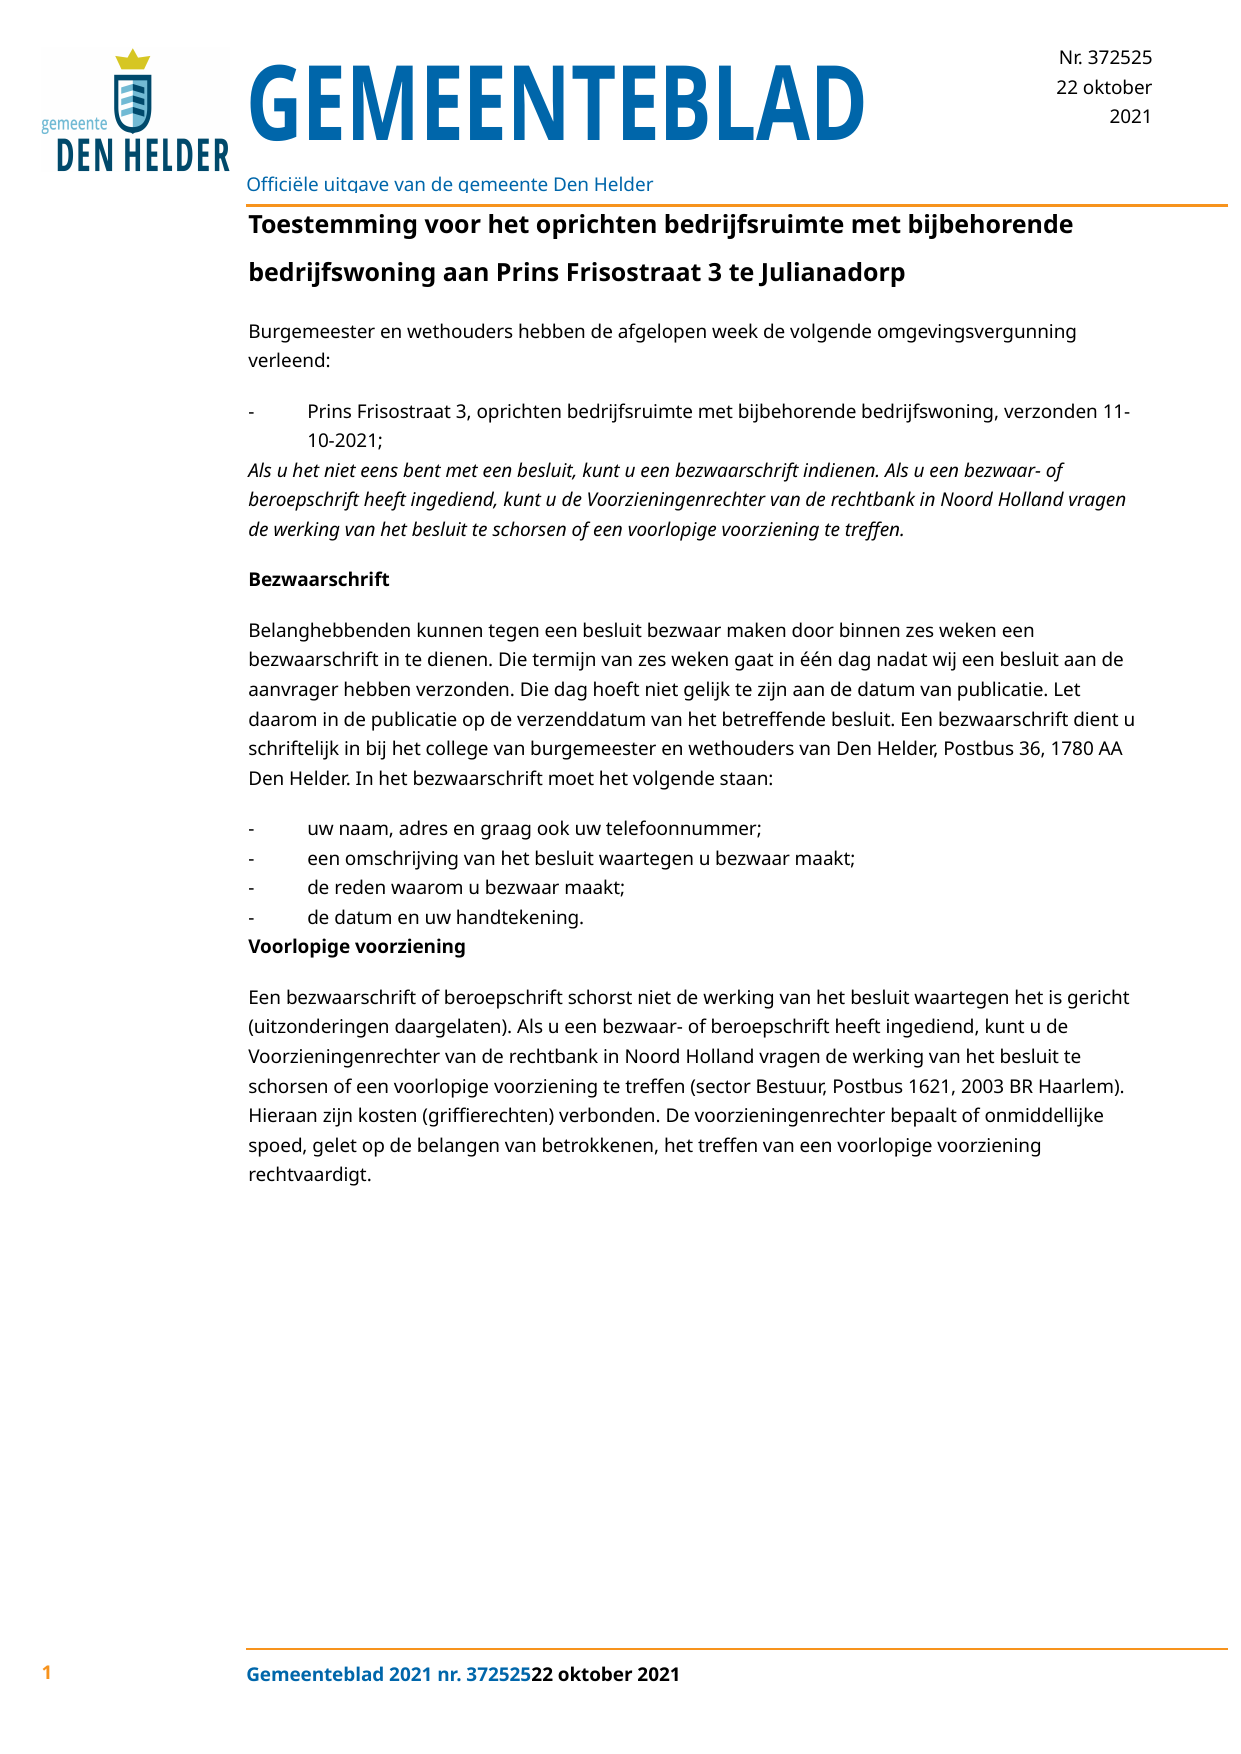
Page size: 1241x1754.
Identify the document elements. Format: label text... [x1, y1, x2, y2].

text Bezwaarschrift [248, 567, 1152, 592]
picture [41, 47, 231, 172]
picture [182, 144, 187, 165]
text Een bezwaarschrift of beroepschrift schorst niet de werking van het besluit waartegen het is gericht (uitzonderingen daargelaten). Als u een bezwaar- of beroepschrift heeft ingediend, kunt u de Voorzieningenrechter van de rechtbank in Noord Holland vragen de werking van het besluit te schorsen of een voorlopige voorziening te treffen (sector Bestuur, Postbus 1621, 2003 BR Haarlem). Hieraan zijn kosten (griffierechten) verbonden. De voorzieningenrechter bepaalt of onmiddellijke spoed, gelet op de belangen van betrokkenen, het treffen van een voorlopige voorziening rechtvaardigt. [248, 984, 1152, 1187]
text Belanghebbenden kunnen tegen een besluit bezwaar maken door binnen zes weken een bezwaarschrift in te dienen. Die termijn van zes weken gaat in één dag nadat wij een besluit aan de aanvrager hebben verzonden. Die dag hoeft niet gelijk te zijn aan de datum van publicatie. Let daarom in de publicatie op de verzenddatum van het betreffende besluit. Een bezwaarschrift dient u schriftelijk in bij het college van burgemeester en wethouders van Den Helder, Postbus 36, 1780 AA Den Helder. In het bezwaarschrift moet het volgende staan: [248, 617, 1152, 791]
picture [220, 160, 224, 172]
list de datum en uw handtekening. [248, 904, 1152, 930]
picture [130, 157, 135, 172]
list de reden waarom u bezwaar maakt; [248, 874, 1152, 900]
list een omschrijving van het besluit waartegen u bezwaar maakt; [248, 845, 1152, 871]
text Burgemeester en wethouders hebben de afgelopen week de volgende omgevingsvergunning verleend: [248, 318, 1152, 373]
picture [63, 144, 68, 165]
list Prins Frisostraat 3, oprichten bedrijfsruimte met bijbehorende bedrijfswoning, verzonden 11-10-2021; [248, 398, 1152, 453]
picture [100, 154, 106, 172]
list uw naam, adres en graag ook uw telefoonnummer; [248, 815, 1152, 841]
text Voorlopige voorziening [248, 934, 1152, 959]
text Als u het niet eens bent met een besluit, kunt u een bezwaarschrift indienen. Als u een bezwaar- of beroepschrift heeft ingediend, kunt u de Voorzieningenrechter van de rechtbank in Noord Holland vragen de werking van het besluit te schorsen of een voorlopige voorziening te treffen. [248, 457, 1152, 542]
text Toestemming voor het oprichten bedrijfsruimte met bijbehorende bedrijfswoning aan Prins Frisostraat 3 te Julianadorp [248, 207, 1152, 288]
